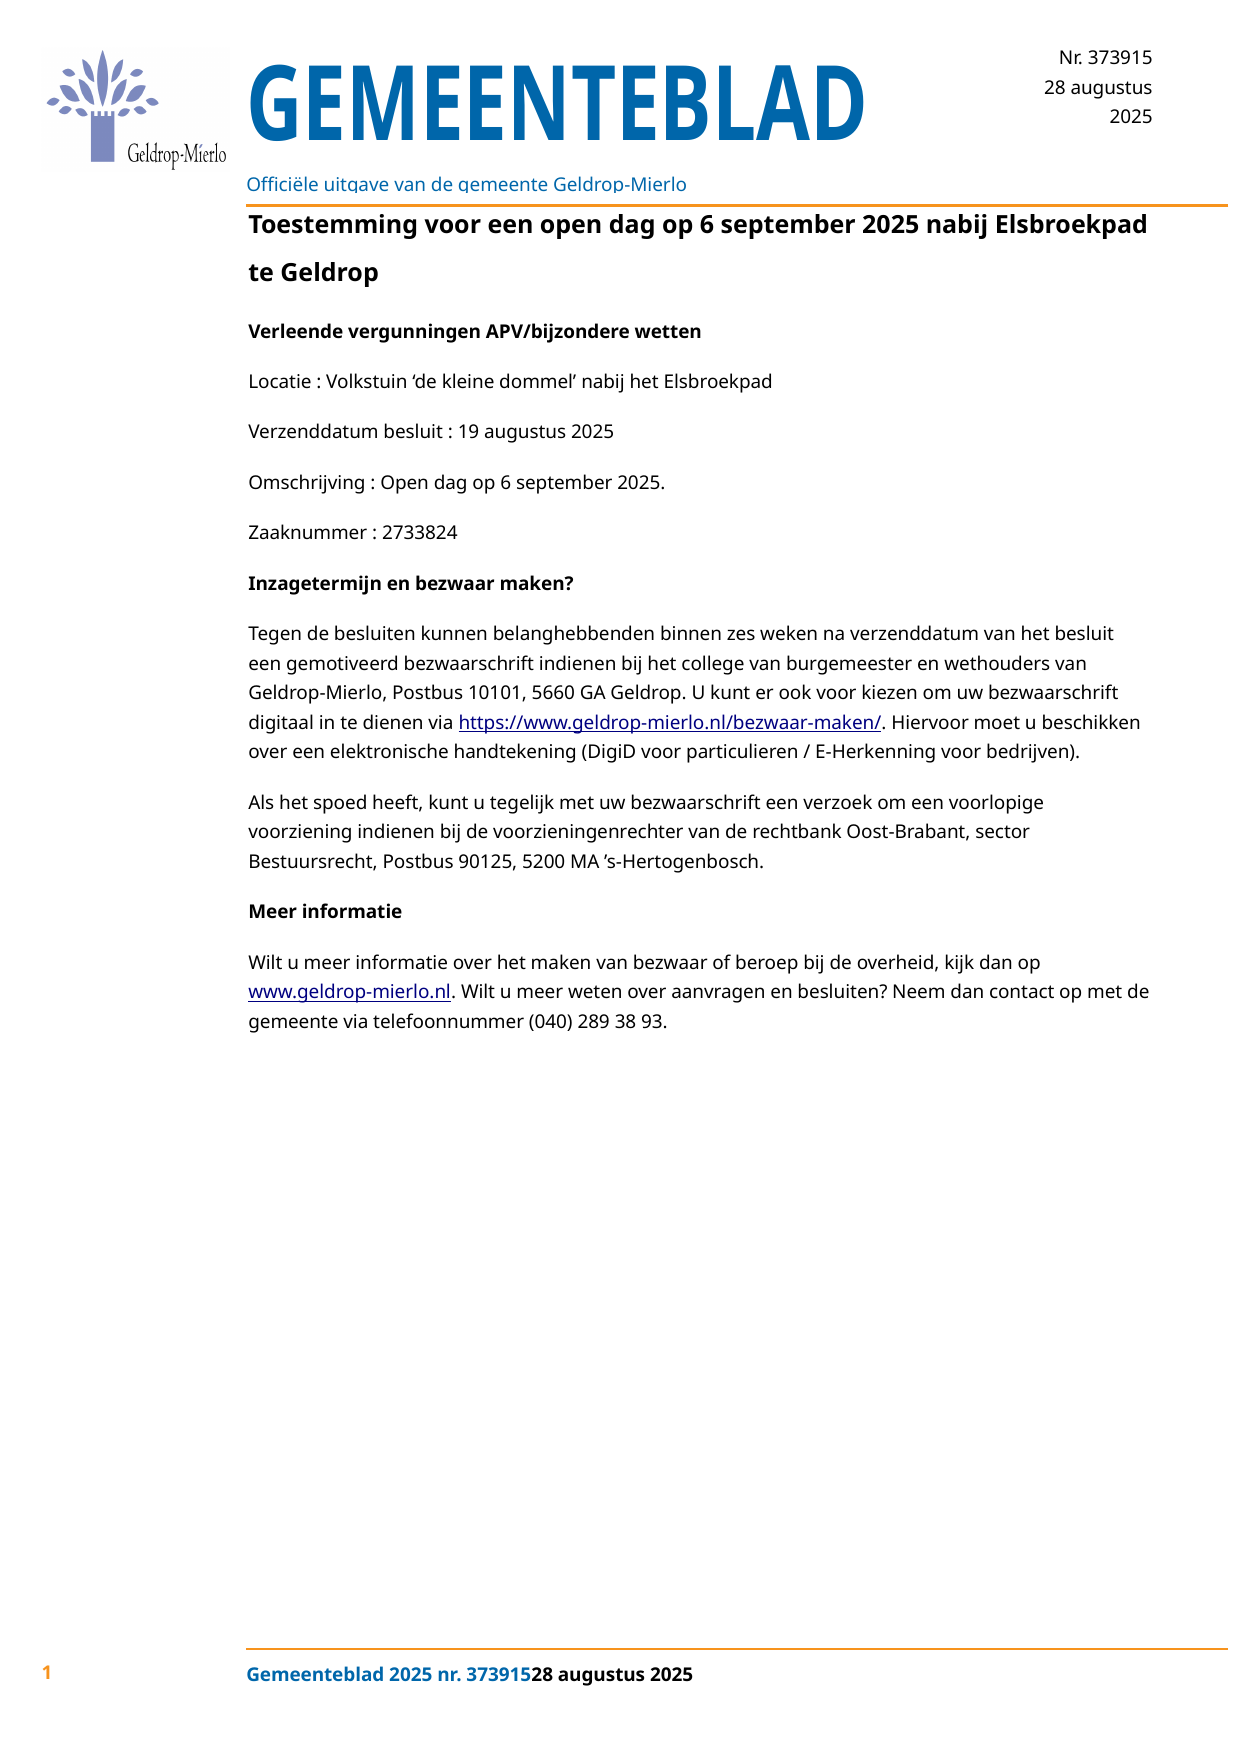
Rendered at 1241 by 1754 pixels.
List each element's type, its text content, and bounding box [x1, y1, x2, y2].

text Omschrijving : Open dag op 6 september 2025. [248, 469, 1152, 495]
text Locatie : Volkstuin ‘de kleine dommel’ nabij het Elsbroekpad [248, 368, 1152, 394]
text Tegen de besluiten kunnen belanghebbenden binnen zes weken na verzenddatum van het besluit een gemotiveerd bezwaarschrift indienen bij het college van burgemeester en wethouders van Geldrop-Mierlo, Postbus 10101, 5660 GA Geldrop. U kunt er ook voor kiezen om uw bezwaarschrift digitaal in te dienen via https://www.geldrop-mierlo.nl/bezwaar-maken/. Hiervoor moet u beschikken over een elektronische handtekening (DigiD voor particulieren / E-Herkenning voor bedrijven). [248, 620, 1152, 764]
text Meer informatie [248, 899, 1152, 924]
picture [41, 47, 231, 172]
text Wilt u meer informatie over het maken van bezwaar of beroep bij de overheid, kijk dan op www.geldrop-mierlo.nl. Wilt u meer weten over aanvragen en besluiten? Neem dan contact op met de gemeente via telefoonnummer (040) 289 38 93. [248, 949, 1152, 1034]
text Zaaknummer : 2733824 [248, 519, 1152, 545]
text Verzenddatum besluit : 19 augustus 2025 [248, 419, 1152, 444]
text Toestemming voor een open dag op 6 september 2025 nabij Elsbroekpad te Geldrop [248, 207, 1152, 288]
text Verleende vergunningen APV/bijzondere wetten [248, 318, 1152, 344]
text Als het spoed heeft, kunt u tegelijk met uw bezwaarschrift een verzoek om een voorlopige voorziening indienen bij de voorzieningenrechter van de rechtbank Oost-Brabant, sector Bestuursrecht, Postbus 90125, 5200 MA ’s-Hertogenbosch. [248, 789, 1152, 874]
text Inzagetermijn en bezwaar maken? [248, 570, 1152, 596]
